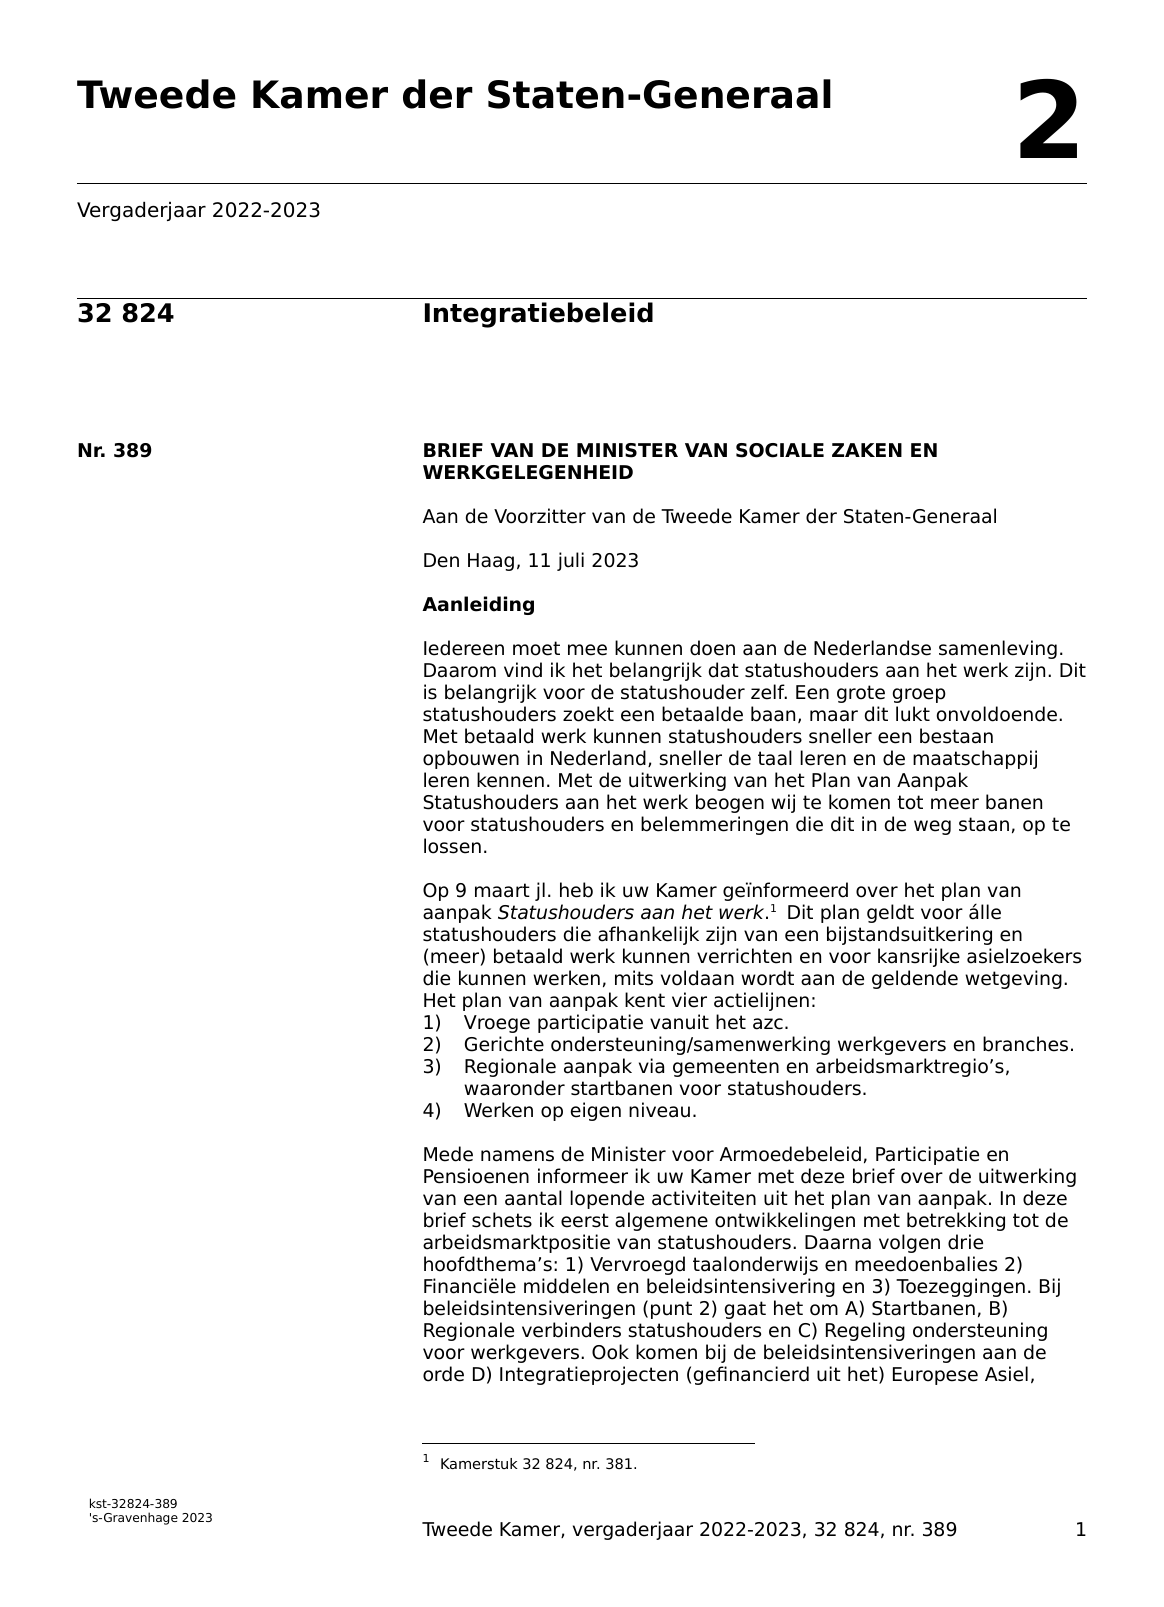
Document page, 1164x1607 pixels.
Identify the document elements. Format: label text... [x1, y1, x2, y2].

text Iedereen moet mee kunnen doen aan de Nederlandse samenleving. Daarom vind ik het belangrijk dat statushouders aan het werk zijn. Dit is belangrijk voor de statushouder zelf. Een grote groep statushouders zoekt een betaalde baan, maar dit lukt onvoldoende. Met betaald werk kunnen statushouders sneller een bestaan opbouwen in Nederland, sneller de taal leren en de maatschappij leren kennen. Met de uitwerking van het Plan van Aanpak Statushouders aan het werk beogen wij te komen tot meer banen voor statushouders en belemmeringen die dit in de weg staan, op te lossen. [422, 638, 1087, 858]
text Mede namens de Minister voor Armoedebeleid, Participatie en Pensioenen informeer ik uw Kamer met deze brief over de uitwerking van een aantal lopende activiteiten uit het plan van aanpak. In deze brief schets ik eerst algemene ontwikkelingen met betrekking tot de arbeidsmarktpositie van statushouders. Daarna volgen drie hoofdthema’s: 1) Vervroegd taalonderwijs en meedoenbalies 2) Financiële middelen en beleidsintensivering en 3) Toezeggingen. Bij beleidsintensiveringen (punt 2) gaat het om A) Startbanen, B) Regionale verbinders statushouders en C) Regeling ondersteuning voor werkgevers. Ook komen bij de beleidsintensiveringen aan de orde D) Integratieprojecten (gefinancierd uit het) Europese Asiel, [422, 1144, 1087, 1386]
text Aan de Voorzitter van de Tweede Kamer der Staten-Generaal [422, 506, 1087, 528]
text 3) Regionale aanpak via gemeenten en arbeidsmarktregio’s, waaronder startbanen voor statushouders. [422, 1056, 1087, 1100]
subtitle Nr. 389 BRIEF VAN DE MINISTER VAN SOCIALE ZAKEN EN WERKGELEGENHEID [77, 440, 1087, 484]
text 1) Vroege participatie vanuit het azc. [422, 1012, 1087, 1034]
subtitle Aanleiding [422, 594, 1087, 616]
table_header Tweede Kamer der Staten-Generaal [77, 59, 886, 183]
text Den Haag, 11 juli 2023 [422, 550, 1087, 572]
text Op 9 maart jl. heb ik uw Kamer geïnformeerd over het plan van aanpak Statushouders aan het werk. Dit plan geldt voor álle statushouders die afhankelijk zijn van een bijstandsuitkering en (meer) betaald werk kunnen verrichten en voor kansrijke asielzoekers die kunnen werken, mits voldaan wordt aan de geldende wetgeving. Het plan van aanpak kent vier actielijnen: [422, 880, 1087, 1012]
text 2) Gerichte ondersteuning/samenwerking werkgevers en branches. [422, 1034, 1087, 1056]
text 4) Werken op eigen niveau. [422, 1100, 1087, 1122]
subtitle 32 824 Integratiebeleid [77, 299, 1087, 329]
table_header 2 [886, 59, 1087, 183]
text 's-Gravenhage 2023 [88, 1511, 323, 1525]
text kst-32824-389 [88, 1497, 323, 1511]
text Kamerstuk 32 824, nr. 381. [422, 1452, 1087, 1474]
table_cell Vergaderjaar 2022-2023 [77, 184, 1087, 298]
